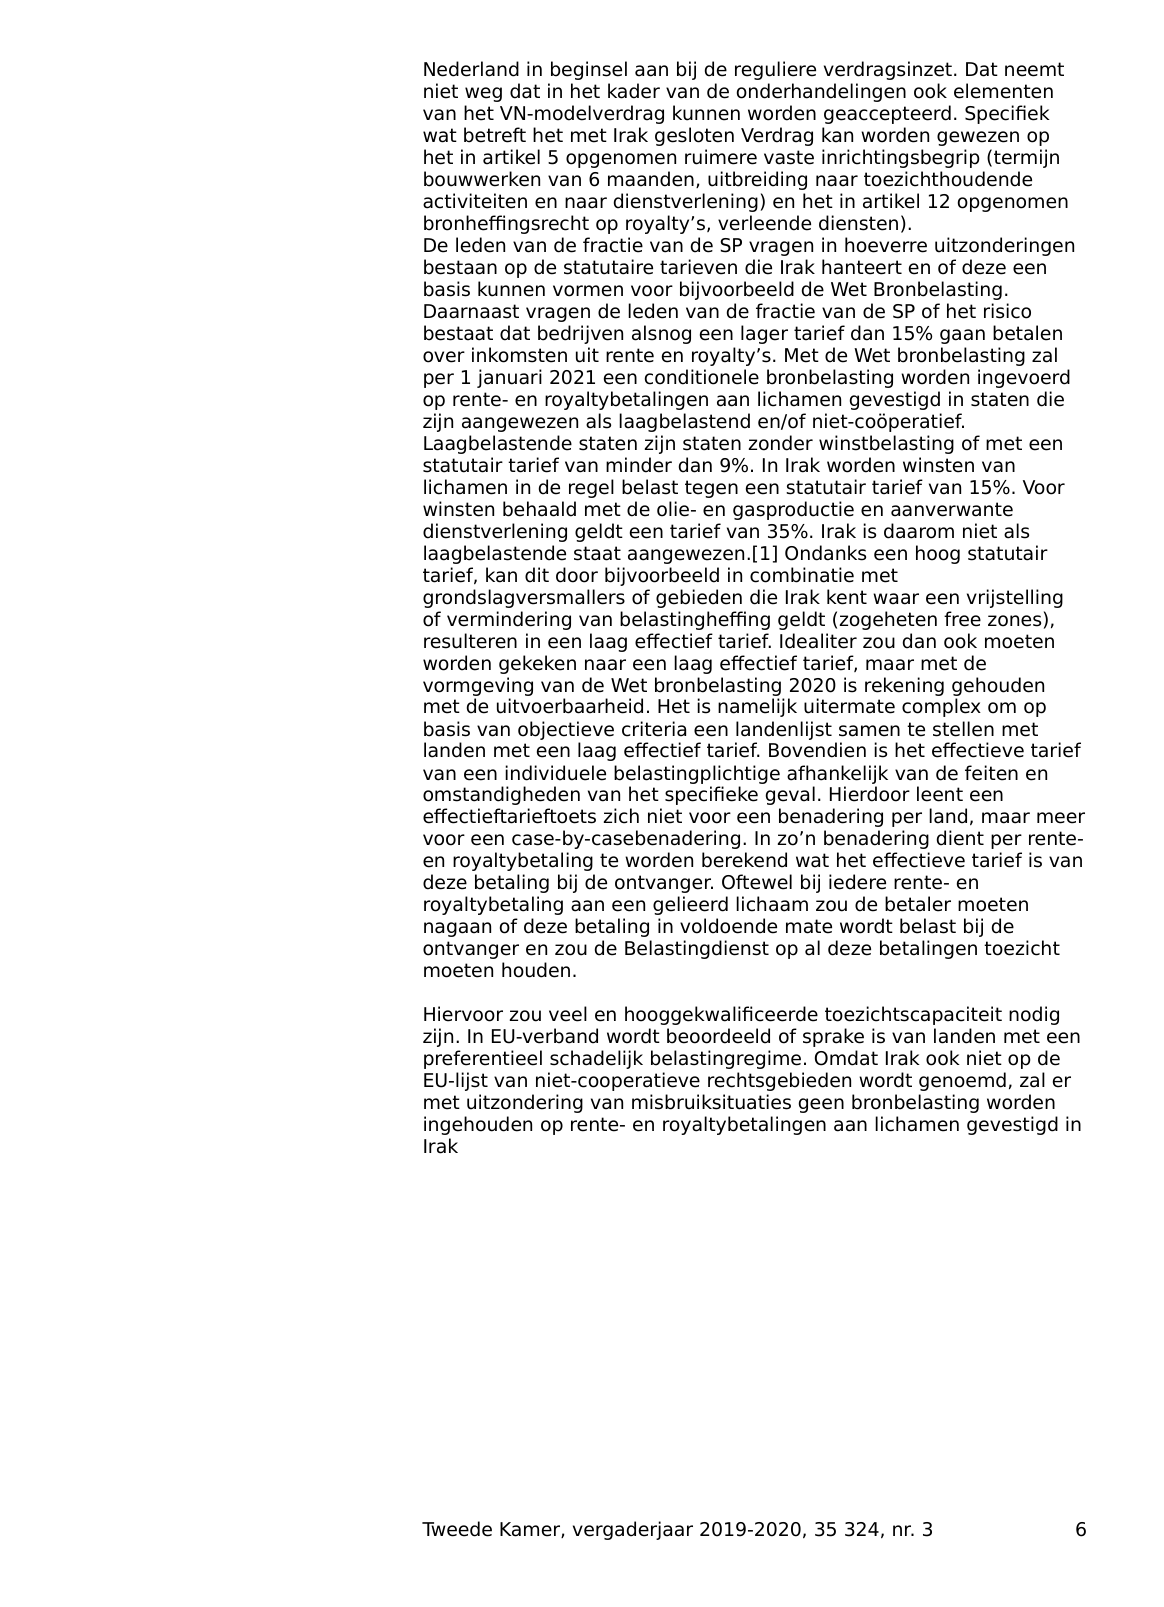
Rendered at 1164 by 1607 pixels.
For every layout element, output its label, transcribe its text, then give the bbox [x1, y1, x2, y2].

text De leden van de fractie van de SP vragen in hoeverre uitzonderingen bestaan op de statutaire tarieven die Irak hanteert en of deze een basis kunnen vormen voor bijvoorbeeld de Wet Bronbelasting. Daarnaast vragen de leden van de fractie van de SP of het risico bestaat dat bedrijven alsnog een lager tarief dan 15% gaan betalen over inkomsten uit rente en royalty’s. Met de Wet bronbelasting zal per 1 januari 2021 een conditionele bronbelasting worden ingevoerd op rente- en royaltybetalingen aan lichamen gevestigd in staten die zijn aangewezen als laagbelastend en/of niet-coöperatief. Laagbelastende staten zijn staten zonder winstbelasting of met een statutair tarief van minder dan 9%. In Irak worden winsten van lichamen in de regel belast tegen een statutair tarief van 15%. Voor winsten behaald met de olie- en gasproductie en aanverwante dienstverlening geldt een tarief van 35%. Irak is daarom niet als laagbelastende staat aangewezen.[1] Ondanks een hoog statutair tarief, kan dit door bijvoorbeeld in combinatie met grondslagversmallers of gebieden die Irak kent waar een vrijstelling of vermindering van belastingheffing geldt (zogeheten free zones), resulteren in een laag effectief tarief. Idealiter zou dan ook moeten worden gekeken naar een laag effectief tarief, maar met de vormgeving van de Wet bronbelasting 2020 is rekening gehouden met de uitvoerbaarheid. Het is namelijk uitermate complex om op basis van objectieve criteria een landenlijst samen te stellen met landen met een laag effectief tarief. Bovendien is het effectieve tarief van een individuele belastingplichtige afhankelijk van de feiten en omstandigheden van het specifieke geval. Hierdoor leent een effectieftarieftoets zich niet voor een benadering per land, maar meer voor een case-by-casebenadering. In zo’n benadering dient per rente- en royaltybetaling te worden berekend wat het effectieve tarief is van deze betaling bij de ontvanger. Oftewel bij iedere rente- en royaltybetaling aan een gelieerd lichaam zou de betaler moeten nagaan of deze betaling in voldoende mate wordt belast bij de ontvanger en zou de Belastingdienst op al deze betalingen toezicht moeten houden. [422, 235, 1087, 982]
text Nederland in beginsel aan bij de reguliere verdragsinzet. Dat neemt niet weg dat in het kader van de onderhandelingen ook elementen van het VN-modelverdrag kunnen worden geaccepteerd. Specifiek wat betreft het met Irak gesloten Verdrag kan worden gewezen op het in artikel 5 opgenomen ruimere vaste inrichtingsbegrip (termijn bouwwerken van 6 maanden, uitbreiding naar toezichthoudende activiteiten en naar dienstverlening) en het in artikel 12 opgenomen bronheffingsrecht op royalty’s, verleende diensten). [422, 59, 1087, 235]
text Hiervoor zou veel en hooggekwalificeerde toezichtscapaciteit nodig zijn. In EU-verband wordt beoordeeld of sprake is van landen met een preferentieel schadelijk belastingregime. Omdat Irak ook niet op de EU-lijst van niet-cooperatieve rechtsgebieden wordt genoemd, zal er met uitzondering van misbruiksituaties geen bronbelasting worden ingehouden op rente- en royaltybetalingen aan lichamen gevestigd in Irak [422, 1004, 1087, 1158]
